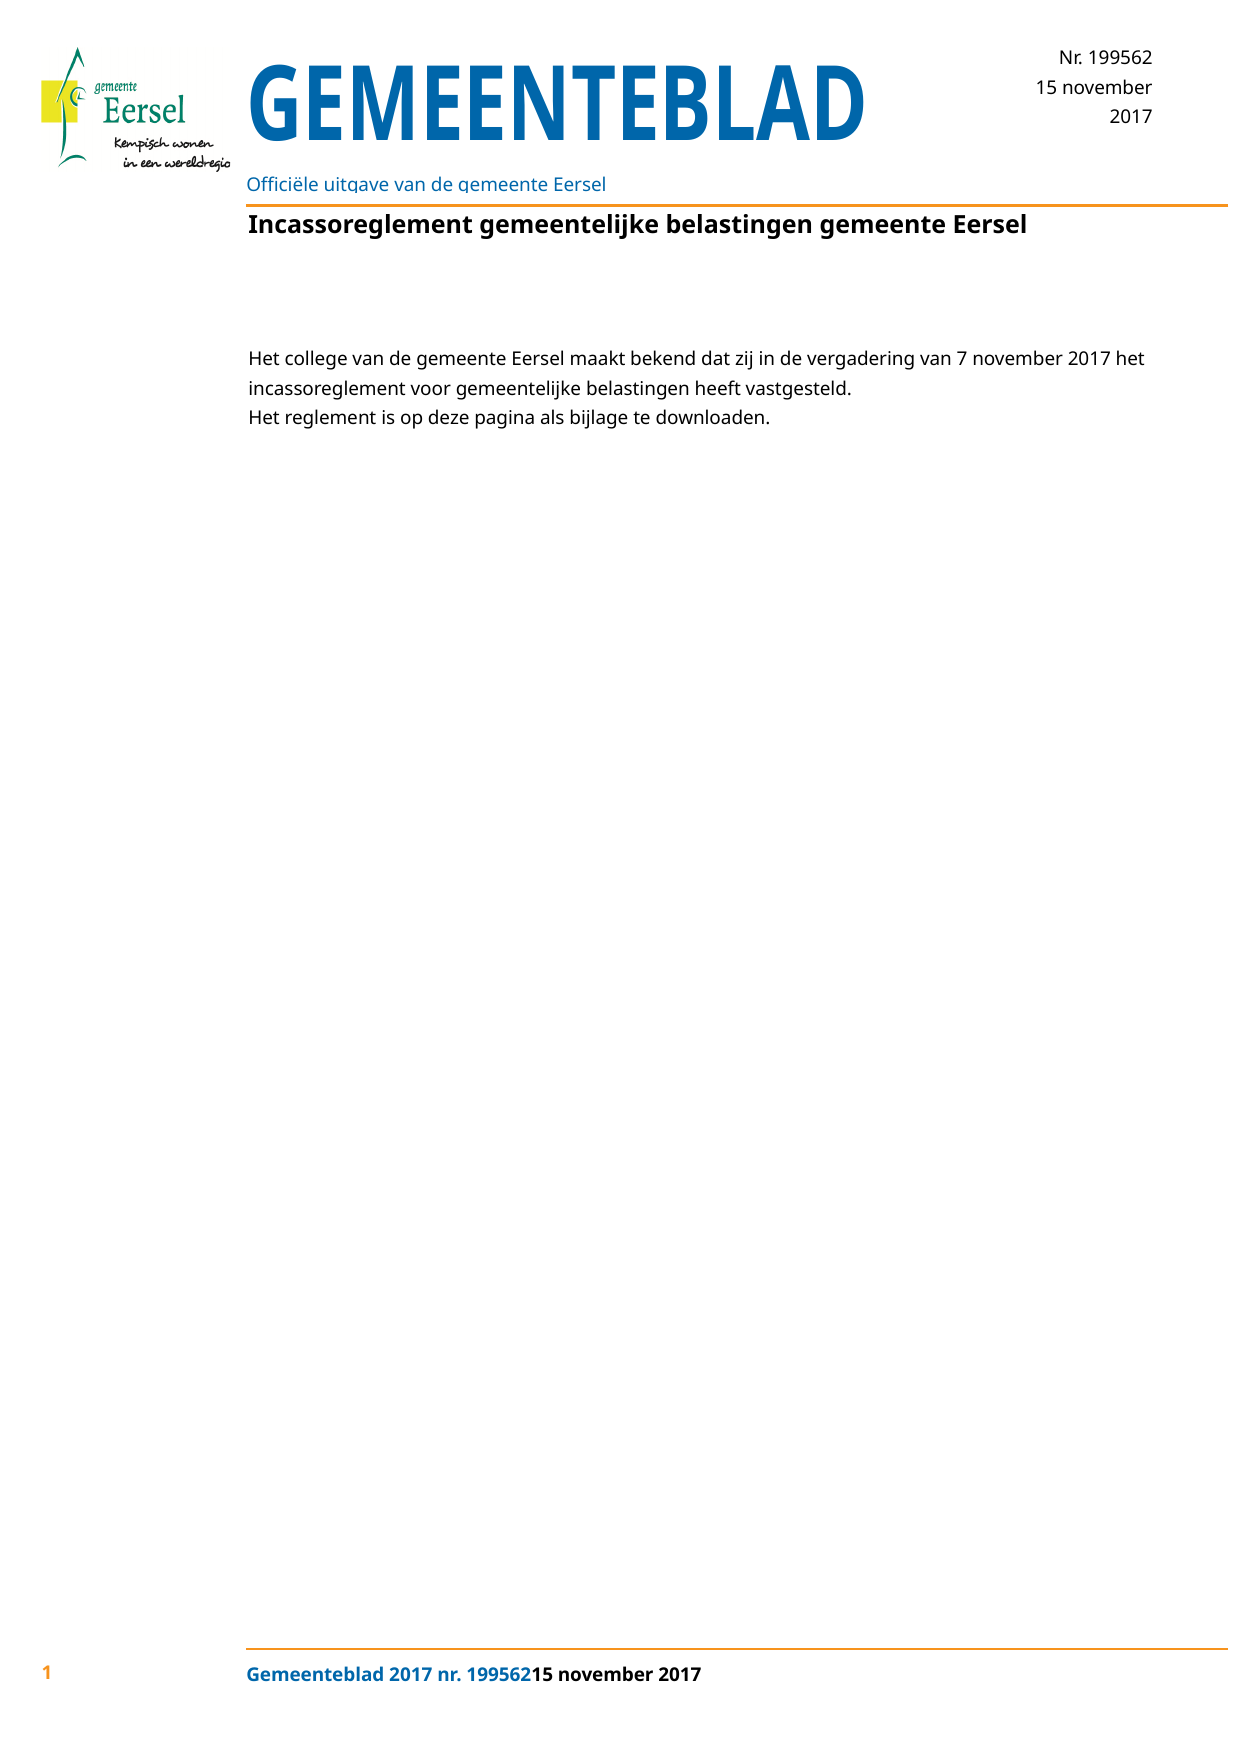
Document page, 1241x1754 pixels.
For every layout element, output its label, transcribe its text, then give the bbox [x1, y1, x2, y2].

text Het college van de gemeente Eersel maakt bekend dat zij in de vergadering van 7 november 2017 het incassoreglement voor gemeentelijke belastingen heeft vastgesteld. [248, 345, 1152, 401]
text Incassoreglement gemeentelijke belastingen gemeente Eersel [248, 207, 1152, 241]
picture [41, 47, 231, 172]
text Het reglement is op deze pagina als bijlage te downloaden. [248, 404, 1152, 430]
